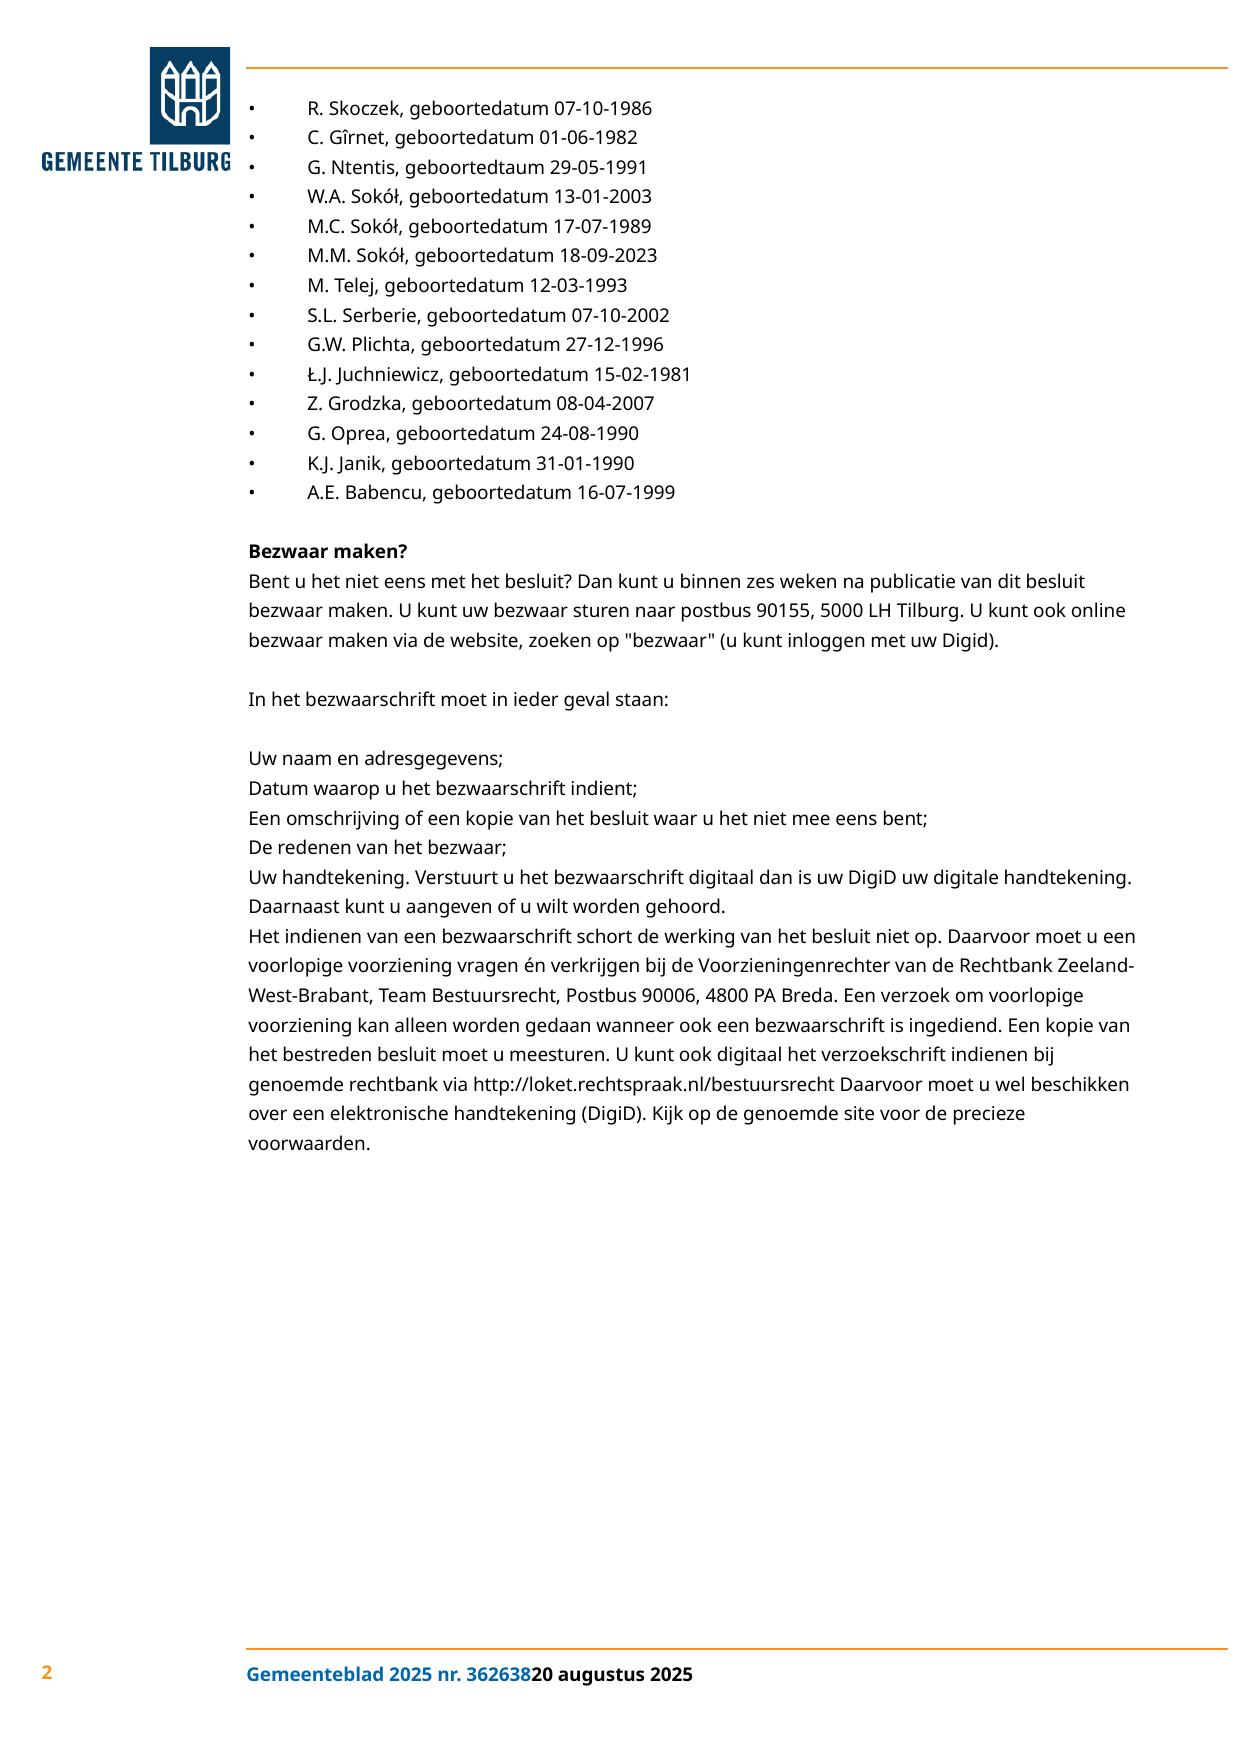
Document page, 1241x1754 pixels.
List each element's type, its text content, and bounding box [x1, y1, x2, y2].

list M.M. Sokół, geboortedatum 18-09-2023 [248, 243, 1152, 268]
picture [41, 47, 231, 172]
list M. Telej, geboortedatum 12-03-1993 [248, 272, 1152, 298]
text Bent u het niet eens met het besluit? Dan kunt u binnen zes weken na publicatie van dit besluit bezwaar maken. U kunt uw bezwaar sturen naar postbus 90155, 5000 LH Tilburg. U kunt ook online bezwaar maken via de website, zoeken op "bezwaar" (u kunt inloggen met uw Digid). [248, 568, 1152, 653]
list M.C. Sokół, geboortedatum 17-07-1989 [248, 213, 1152, 239]
list S.L. Serberie, geboortedatum 07-10-2002 [248, 302, 1152, 328]
text Daarnaast kunt u aangeven of u wilt worden gehoord. [248, 893, 1152, 919]
text Uw handtekening. Verstuurt u het bezwaarschrift digitaal dan is uw DigiD uw digitale handtekening. [248, 864, 1152, 890]
list G.W. Plichta, geboortedatum 27-12-1996 [248, 331, 1152, 357]
list Ł.J. Juchniewicz, geboortedatum 15-02-1981 [248, 361, 1152, 387]
list C. Gîrnet, geboortedatum 01-06-1982 [248, 124, 1152, 150]
text Datum waarop u het bezwaarschrift indient; [248, 775, 1152, 801]
list G. Ntentis, geboortedtaum 29-05-1991 [248, 154, 1152, 180]
text De redenen van het bezwaar; [248, 834, 1152, 860]
text Een omschrijving of een kopie van het besluit waar u het niet mee eens bent; [248, 805, 1152, 831]
list W.A. Sokół, geboortedatum 13-01-2003 [248, 183, 1152, 209]
text Bezwaar maken? [248, 538, 1152, 564]
text Uw naam en adresgegevens; [248, 746, 1152, 771]
list A.E. Babencu, geboortedatum 16-07-1999 [248, 479, 1152, 505]
list R. Skoczek, geboortedatum 07-10-1986 [248, 95, 1152, 121]
text Het indienen van een bezwaarschrift schort de werking van het besluit niet op. Daarvoor moet u een voorlopige voorziening vragen én verkrijgen bij de Voorzieningenrechter van de Rechtbank Zeeland-West-Brabant, Team Bestuursrecht, Postbus 90006, 4800 PA Breda. Een verzoek om voorlopige voorziening kan alleen worden gedaan wanneer ook een bezwaarschrift is ingediend. Een kopie van het bestreden besluit moet u meesturen. U kunt ook digitaal het verzoekschrift indienen bij genoemde rechtbank via http://loket.rechtspraak.nl/bestuursrecht Daarvoor moet u wel beschikken over een elektronische handtekening (DigiD). Kijk op de genoemde site voor de precieze voorwaarden. [248, 923, 1152, 1156]
list G. Oprea, geboortedatum 24-08-1990 [248, 420, 1152, 446]
list K.J. Janik, geboortedatum 31-01-1990 [248, 450, 1152, 476]
text In het bezwaarschrift moet in ieder geval staan: [248, 686, 1152, 712]
list Z. Grodzka, geboortedatum 08-04-2007 [248, 391, 1152, 416]
